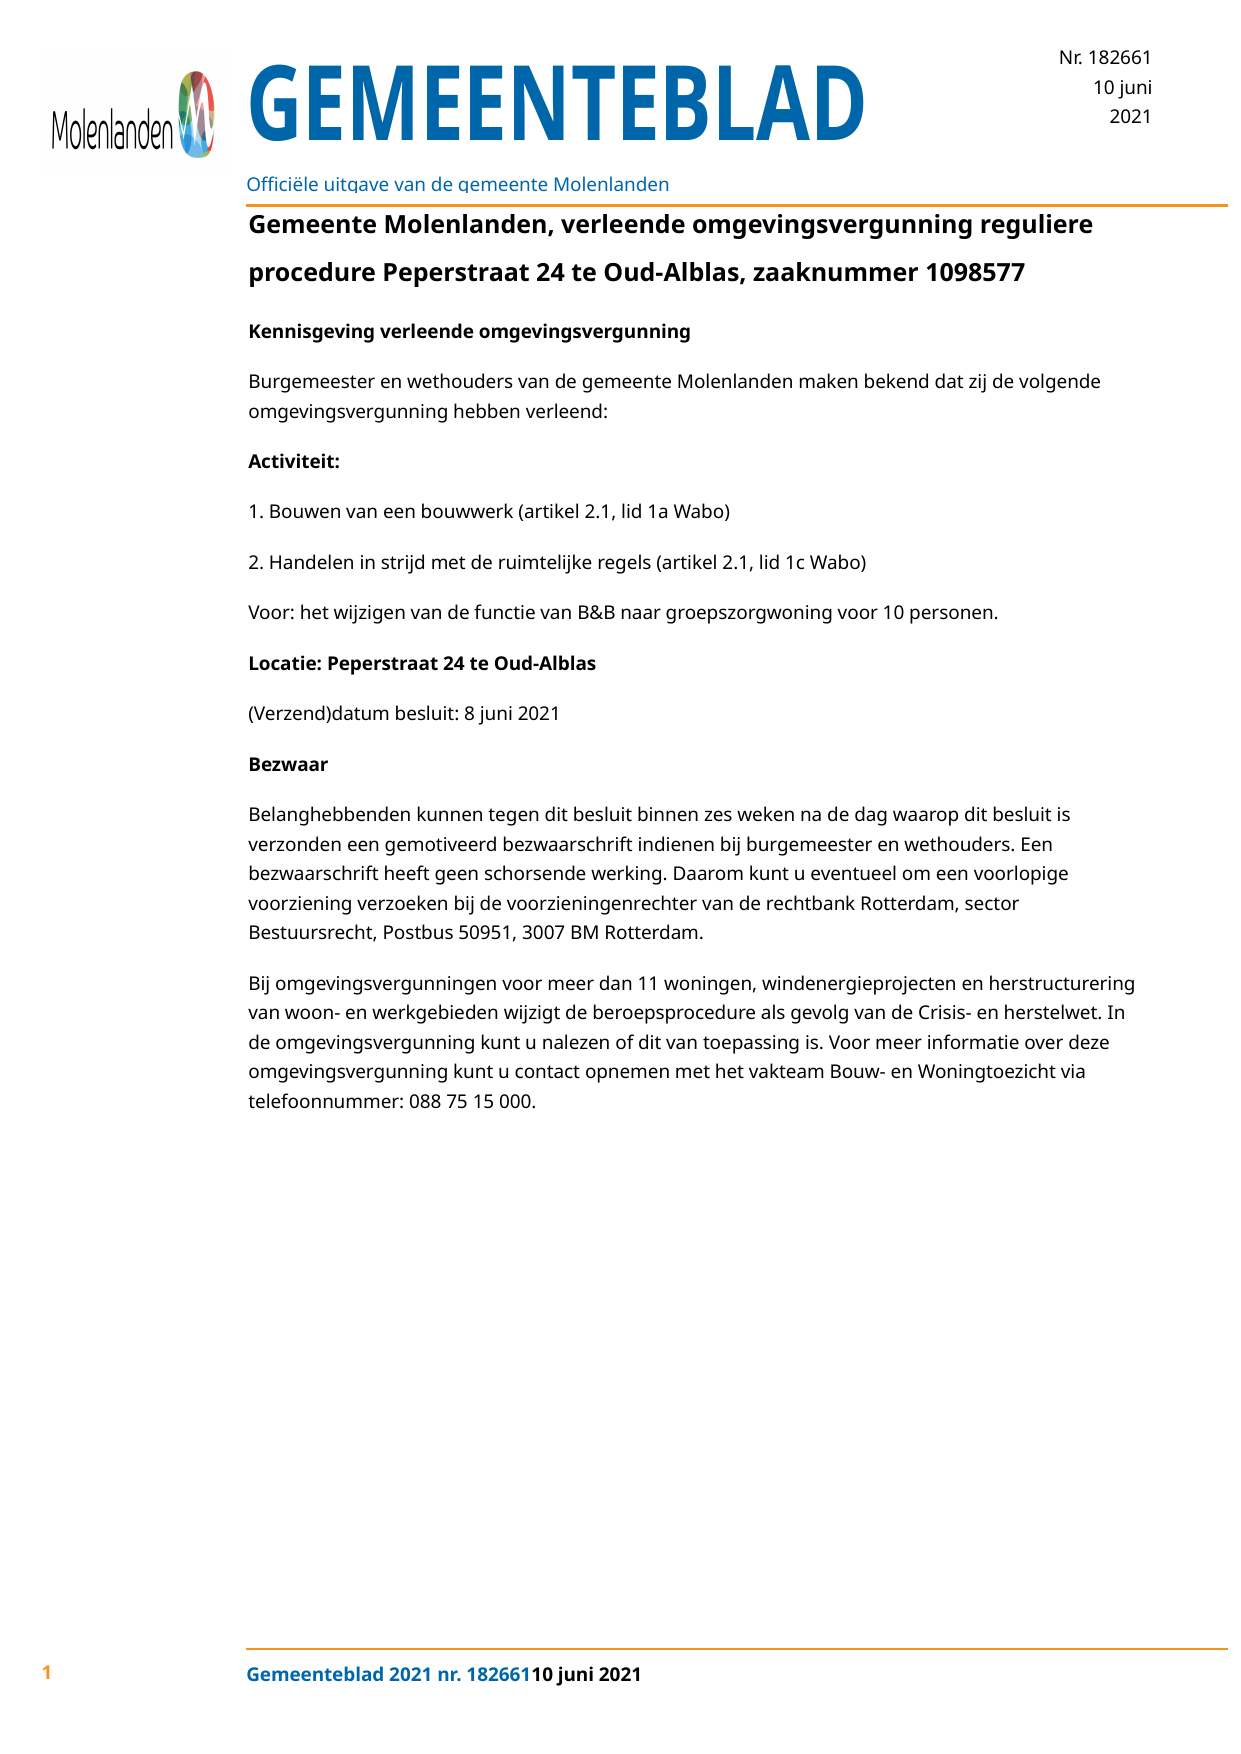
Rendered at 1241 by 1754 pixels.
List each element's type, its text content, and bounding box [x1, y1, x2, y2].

text Bij omgevingsvergunningen voor meer dan 11 woningen, windenergieprojecten en herstructurering van woon- en werkgebieden wijzigt de beroepsprocedure als gevolg van de Crisis- en herstelwet. In de omgevingsvergunning kunt u nalezen of dit van toepassing is. Voor meer informatie over deze omgevingsvergunning kunt u contact opnemen met het vakteam Bouw- en Woningtoezicht via telefoonnummer: 088 75 15 000. [248, 970, 1152, 1114]
text (Verzend)datum besluit: 8 juni 2021 [248, 700, 1152, 726]
text 1. Bouwen van een bouwwerk (artikel 2.1, lid 1a Wabo) [248, 499, 1152, 524]
text Voor: het wijzigen van de functie van B&B naar groepszorgwoning voor 10 personen. [248, 599, 1152, 625]
text Belanghebbenden kunnen tegen dit besluit binnen zes weken na de dag waarop dit besluit is verzonden een gemotiveerd bezwaarschrift indienen bij burgemeester en wethouders. Een bezwaarschrift heeft geen schorsende werking. Daarom kunt u eventueel om een voorlopige voorziening verzoeken bij de voorzieningenrechter van de rechtbank Rotterdam, sector Bestuursrecht, Postbus 50951, 3007 BM Rotterdam. [248, 801, 1152, 945]
text Kennisgeving verleende omgevingsvergunning [248, 318, 1152, 344]
text Activiteit: [248, 448, 1152, 474]
text 2. Handelen in strijd met de ruimtelijke regels (artikel 2.1, lid 1c Wabo) [248, 549, 1152, 575]
picture [41, 47, 231, 172]
text Gemeente Molenlanden, verleende omgevingsvergunning reguliere procedure Peperstraat 24 te Oud-Alblas, zaaknummer 1098577 [248, 207, 1152, 288]
text Bezwaar [248, 751, 1152, 777]
text Locatie: Peperstraat 24 te Oud-Alblas [248, 650, 1152, 676]
text Burgemeester en wethouders van de gemeente Molenlanden maken bekend dat zij de volgende omgevingsvergunning hebben verleend: [248, 368, 1152, 424]
